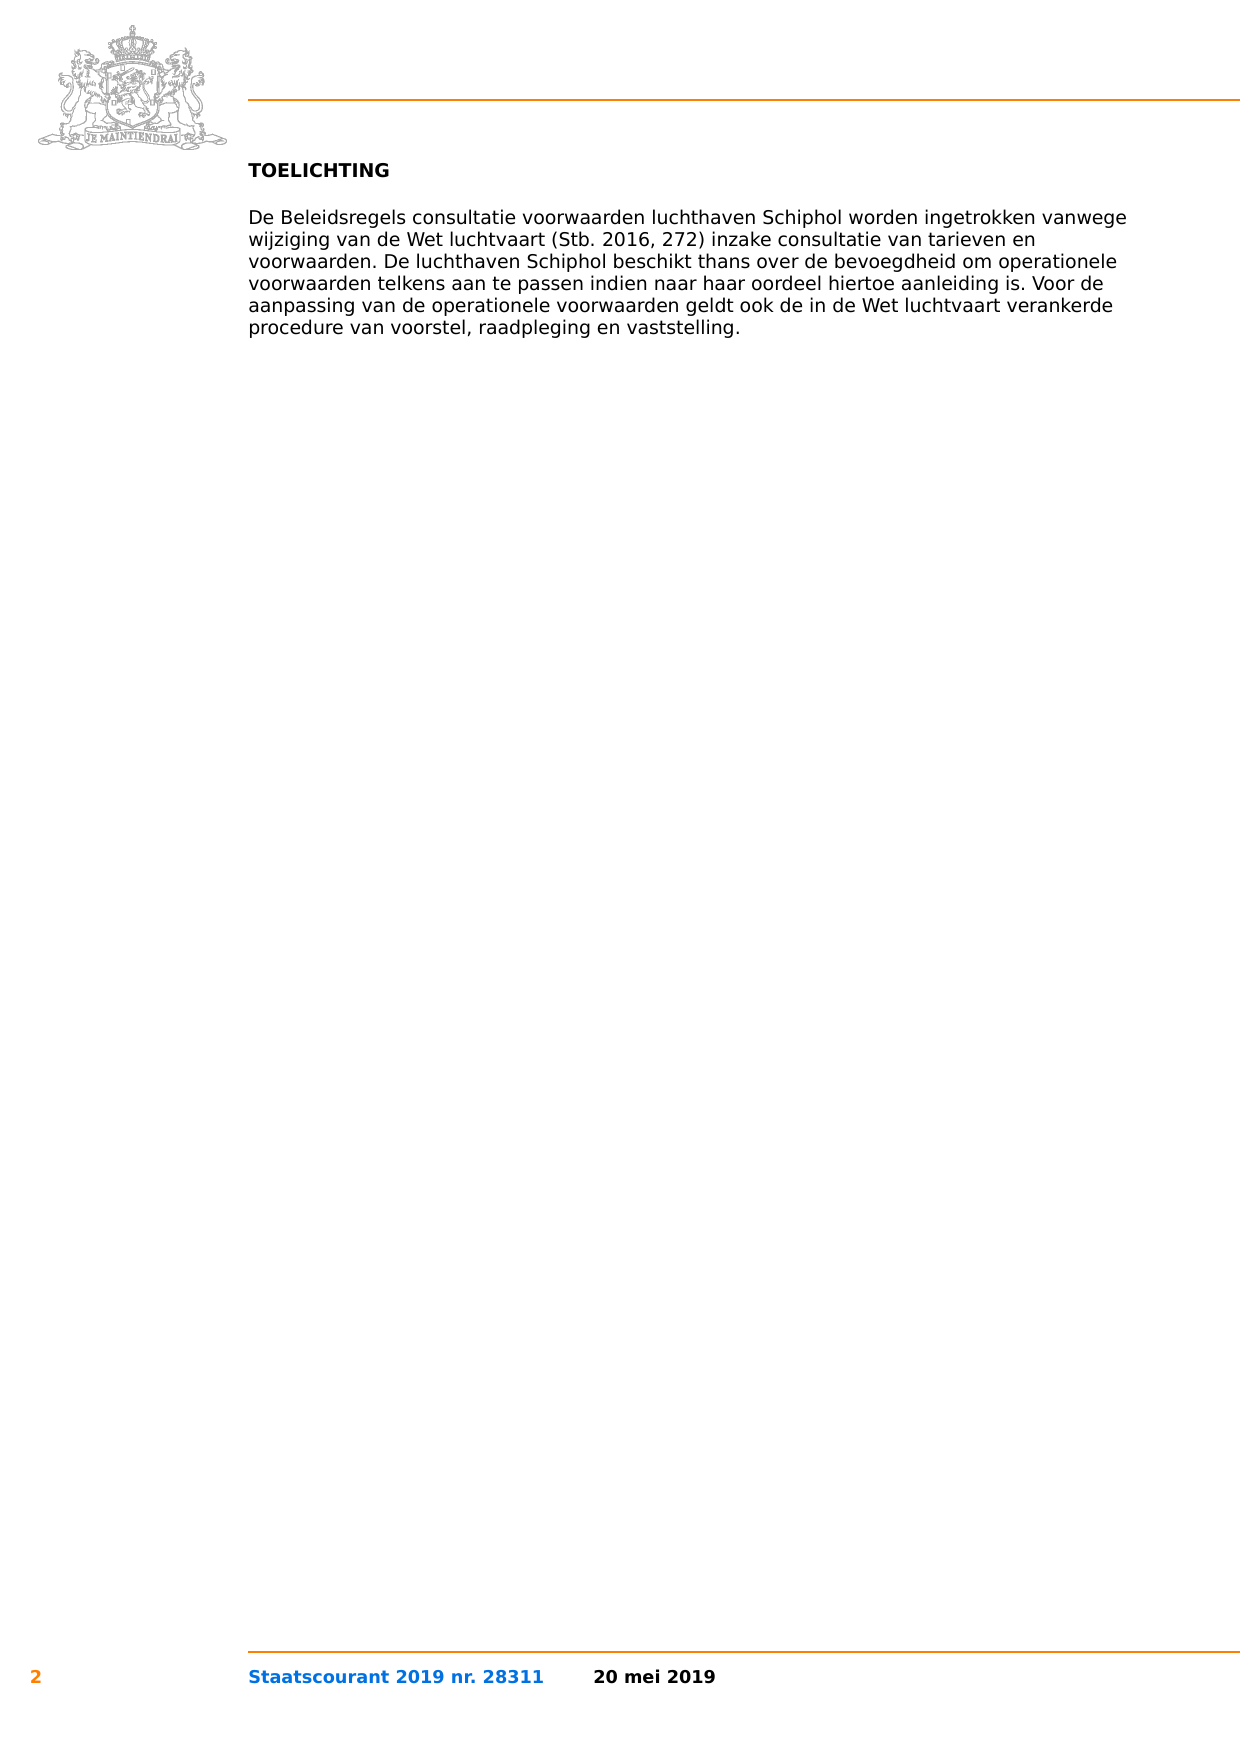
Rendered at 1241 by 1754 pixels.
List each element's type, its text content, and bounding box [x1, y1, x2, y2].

subtitle TOELICHTING [248, 160, 1163, 182]
picture [38, 25, 227, 150]
text De Beleidsregels consultatie voorwaarden luchthaven Schiphol worden ingetrokken vanwege wijziging van de Wet luchtvaart (Stb. 2016, 272) inzake consultatie van tarieven en voorwaarden. De luchthaven Schiphol beschikt thans over de bevoegdheid om operationele voorwaarden telkens aan te passen indien naar haar oordeel hiertoe aanleiding is. Voor de aanpassing van de operationele voorwaarden geldt ook de in de Wet luchtvaart verankerde procedure van voorstel, raadpleging en vaststelling. [248, 207, 1163, 339]
